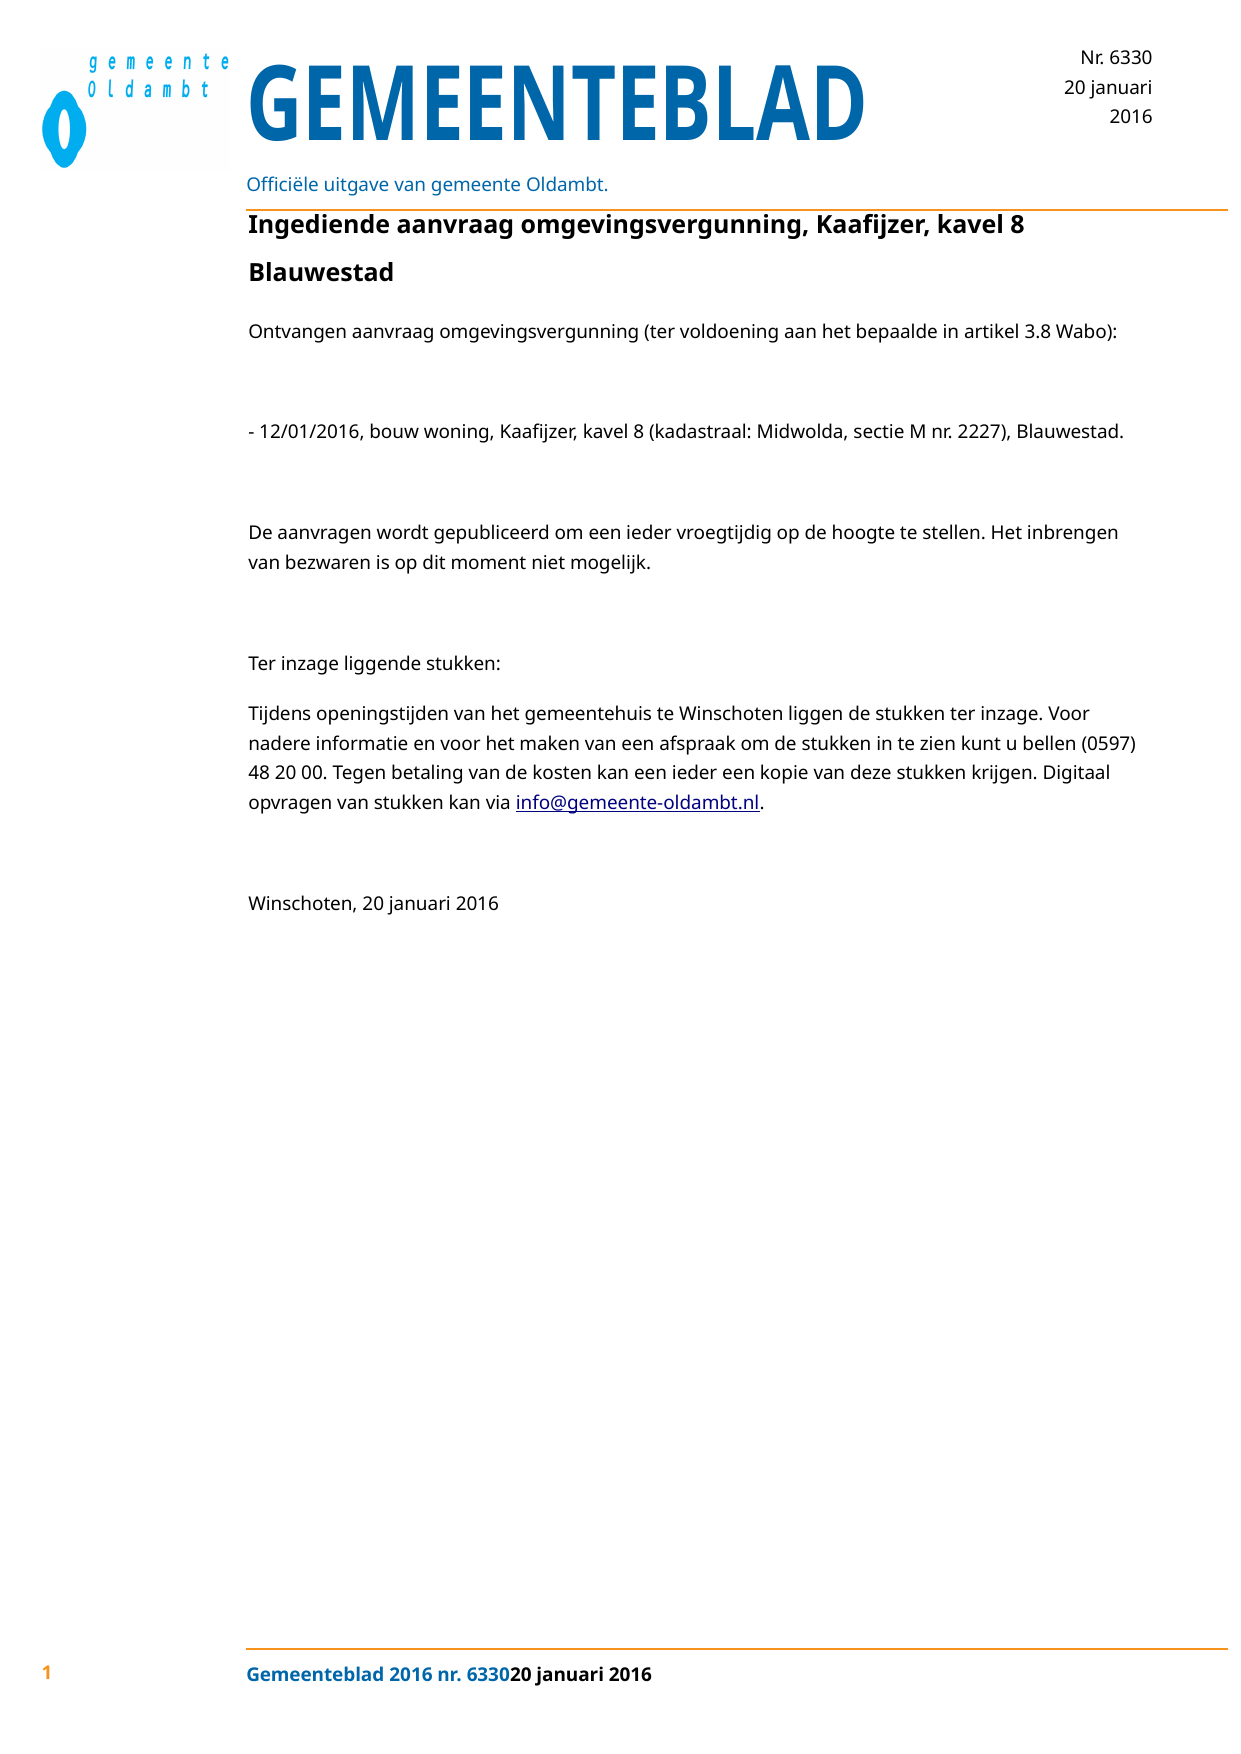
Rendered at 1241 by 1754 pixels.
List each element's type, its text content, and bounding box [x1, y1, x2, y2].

text Ontvangen aanvraag omgevingsvergunning (ter voldoening aan het bepaalde in artikel 3.8 Wabo): [248, 318, 1152, 344]
text - 12/01/2016, bouw woning, Kaafijzer, kavel 8 (kadastraal: Midwolda, sectie M nr. 2227), Blauwestad. [248, 419, 1152, 444]
text De aanvragen wordt gepubliceerd om een ieder vroegtijdig op de hoogte te stellen. Het inbrengen van bezwaren is op dit moment niet mogelijk. [248, 519, 1152, 575]
text Ingediende aanvraag omgevingsvergunning, Kaafijzer, kavel 8 Blauwestad [248, 211, 1152, 288]
text Winschoten, 20 januari 2016 [248, 890, 1152, 916]
text Tijdens openingstijden van het gemeentehuis te Winschoten liggen de stukken ter inzage. Voor nadere informatie en voor het maken van een afspraak om de stukken in te zien kunt u bellen (0597) 48 20 00. Tegen betaling van de kosten kan een ieder een kopie van deze stukken krijgen. Digitaal opvragen van stukken kan via info@gemeente-oldambt.nl. [248, 700, 1152, 815]
picture [41, 47, 231, 172]
text Ter inzage liggende stukken: [248, 650, 1152, 676]
